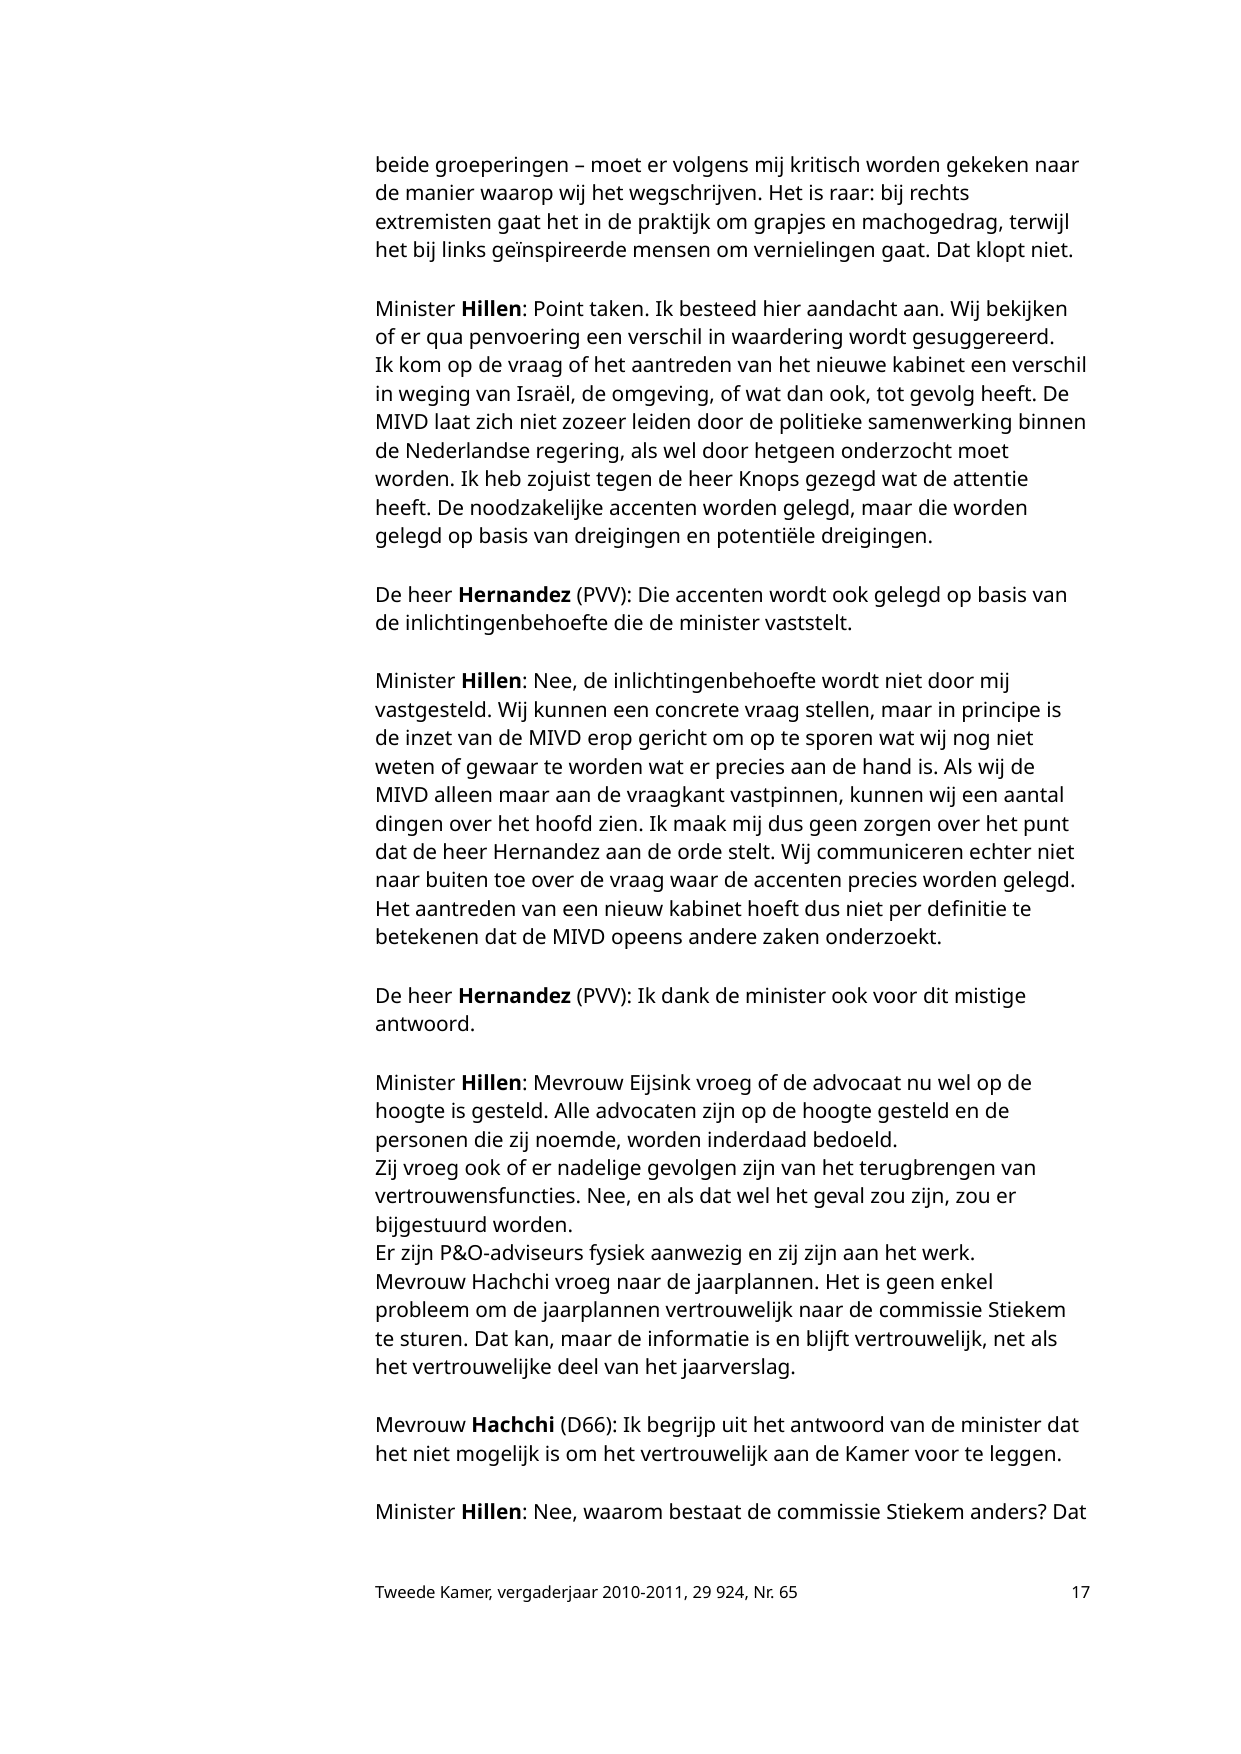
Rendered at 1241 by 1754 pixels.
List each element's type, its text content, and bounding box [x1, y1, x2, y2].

text Ik kom op de vraag of het aantreden van het nieuwe kabinet een verschil in weging van Israël, de omgeving, of wat dan ook, tot gevolg heeft. De MIVD laat zich niet zozeer leiden door de politieke samenwerking binnen de Nederlandse regering, als wel door hetgeen onderzocht moet worden. Ik heb zojuist tegen de heer Knops gezegd wat de attentie heeft. De noodzakelijke accenten worden gelegd, maar die worden gelegd op basis van dreigingen en potentiële dreigingen. [375, 351, 1090, 550]
text Minister Hillen: Point taken. Ik besteed hier aandacht aan. Wij bekijken of er qua penvoering een verschil in waardering wordt gesuggereerd. [375, 294, 1090, 351]
text Mevrouw Hachchi vroeg naar de jaarplannen. Het is geen enkel probleem om de jaarplannen vertrouwelijk naar de commissie Stiekem te sturen. Dat kan, maar de informatie is en blijft vertrouwelijk, net als het vertrouwelijke deel van het jaarverslag. [375, 1267, 1090, 1381]
text Mevrouw Hachchi (D66): Ik begrijp uit het antwoord van de minister dat het niet mogelijk is om het vertrouwelijk aan de Kamer voor te leggen. [375, 1411, 1090, 1467]
text Er zijn P&O-adviseurs fysiek aanwezig en zij zijn aan het werk. [375, 1238, 1090, 1267]
text De heer Hernandez (PVV): Ik dank de minister ook voor dit mistige antwoord. [375, 981, 1090, 1038]
text beide groeperingen – moet er volgens mij kritisch worden gekeken naar de manier waarop wij het wegschrijven. Het is raar: bij rechts extremisten gaat het in de praktijk om grapjes en machogedrag, terwijl het bij links geïnspireerde mensen om vernielingen gaat. Dat klopt niet. [375, 150, 1090, 264]
text Minister Hillen: Nee, de inlichtingenbehoefte wordt niet door mij vastgesteld. Wij kunnen een concrete vraag stellen, maar in principe is de inzet van de MIVD erop gericht om op te sporen wat wij nog niet weten of gewaar te worden wat er precies aan de hand is. Als wij de MIVD alleen maar aan de vraagkant vastpinnen, kunnen wij een aantal dingen over het hoofd zien. Ik maak mij dus geen zorgen over het punt dat de heer Hernandez aan de orde stelt. Wij communiceren echter niet naar buiten toe over de vraag waar de accenten precies worden gelegd. Het aantreden van een nieuw kabinet hoeft dus niet per definitie te betekenen dat de MIVD opeens andere zaken onderzoekt. [375, 667, 1090, 951]
text Minister Hillen: Nee, waarom bestaat de commissie Stiekem anders? Dat [375, 1497, 1090, 1526]
text De heer Hernandez (PVV): Die accenten wordt ook gelegd op basis van de inlichtingenbehoefte die de minister vaststelt. [375, 580, 1090, 637]
text Zij vroeg ook of er nadelige gevolgen zijn van het terugbrengen van vertrouwensfuncties. Nee, en als dat wel het geval zou zijn, zou er bijgestuurd worden. [375, 1153, 1090, 1238]
text Minister Hillen: Mevrouw Eijsink vroeg of de advocaat nu wel op de hoogte is gesteld. Alle advocaten zijn op de hoogte gesteld en de personen die zij noemde, worden inderdaad bedoeld. [375, 1068, 1090, 1153]
